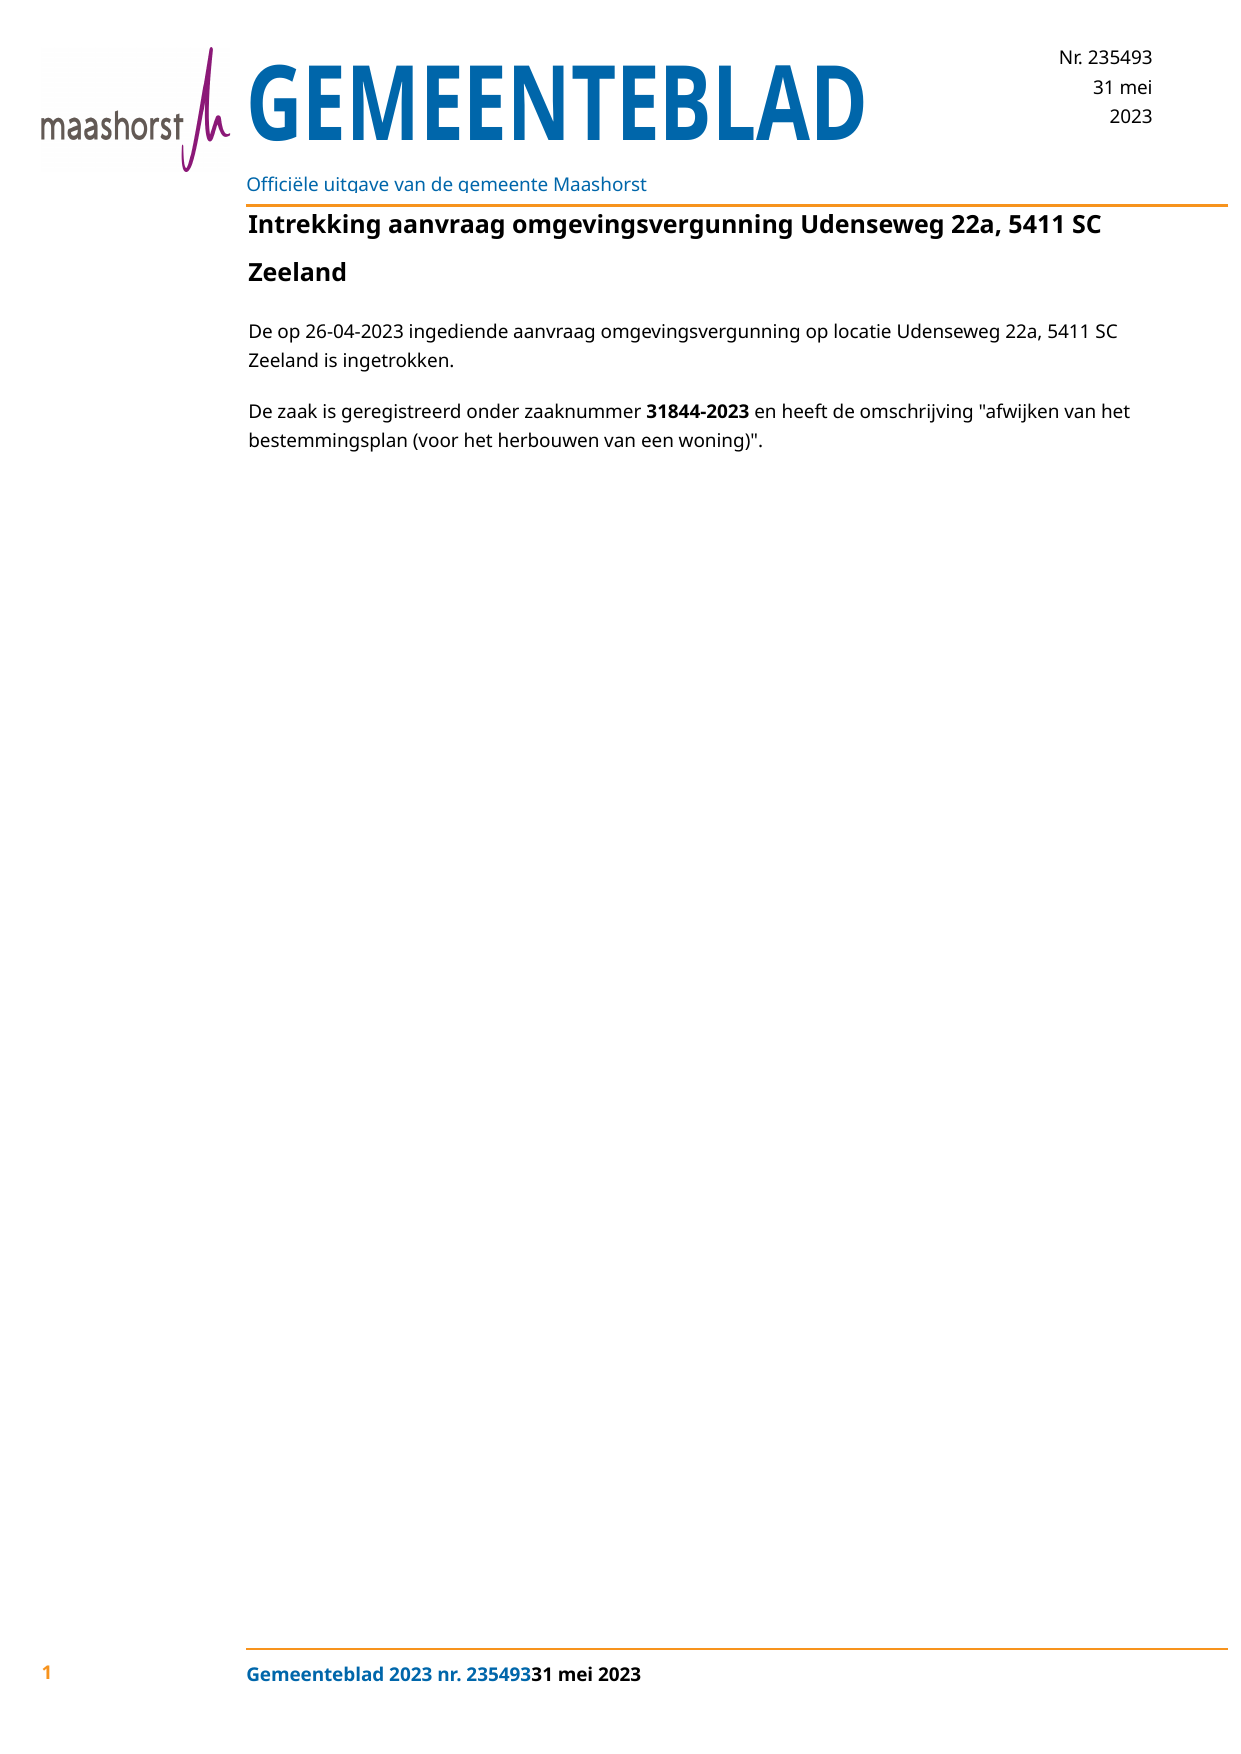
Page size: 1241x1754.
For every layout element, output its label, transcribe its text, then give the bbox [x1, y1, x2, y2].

text De zaak is geregistreerd onder zaaknummer 31844-2023 en heeft de omschrijving "afwijken van het bestemmingsplan (voor het herbouwen van een woning)". [248, 398, 1152, 453]
text De op 26-04-2023 ingediende aanvraag omgevingsvergunning op locatie Udenseweg 22a, 5411 SC Zeeland is ingetrokken. [248, 318, 1152, 373]
picture [41, 47, 231, 172]
text Intrekking aanvraag omgevingsvergunning Udenseweg 22a, 5411 SC Zeeland [248, 207, 1152, 288]
